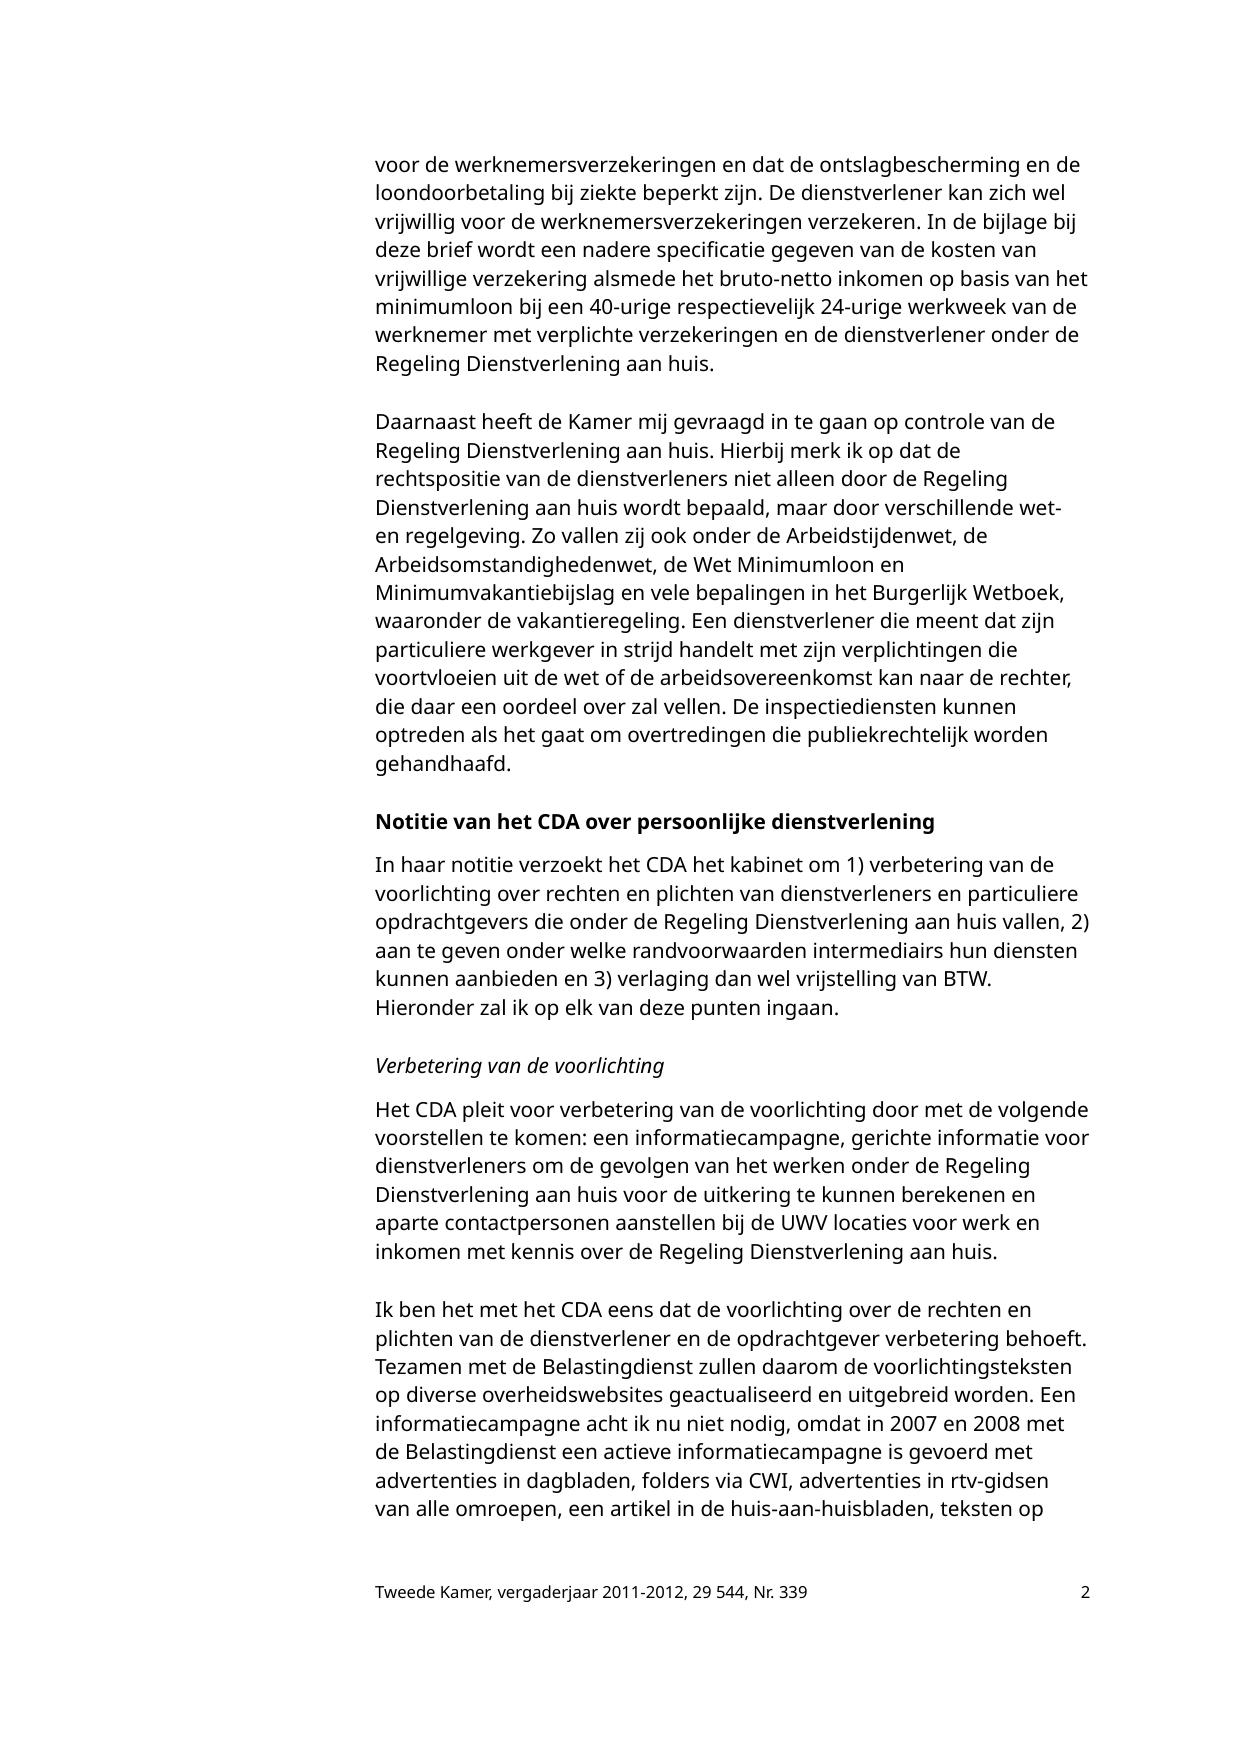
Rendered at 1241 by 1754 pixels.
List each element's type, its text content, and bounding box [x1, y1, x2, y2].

text Notitie van het CDA over persoonlijke dienstverlening [375, 807, 1090, 836]
text In haar notitie verzoekt het CDA het kabinet om 1) verbetering van de voorlichting over rechten en plichten van dienstverleners en particuliere opdrachtgevers die onder de Regeling Dienstverlening aan huis vallen, 2) aan te geven onder welke randvoorwaarden intermediairs hun diensten kunnen aanbieden en 3) verlaging dan wel vrijstelling van BTW. Hieronder zal ik op elk van deze punten ingaan. [375, 851, 1090, 1021]
text voor de werknemersverzekeringen en dat de ontslagbescherming en de loondoorbetaling bij ziekte beperkt zijn. De dienstverlener kan zich wel vrijwillig voor de werknemersverzekeringen verzekeren. In de bijlage bij deze brief wordt een nadere specificatie gegeven van de kosten van vrijwillige verzekering alsmede het bruto-netto inkomen op basis van het minimumloon bij een 40-urige respectievelijk 24-urige werkweek van de werknemer met verplichte verzekeringen en de dienstverlener onder de Regeling Dienstverlening aan huis. [375, 150, 1090, 377]
text Het CDA pleit voor verbetering van de voorlichting door met de volgende voorstellen te komen: een informatiecampagne, gerichte informatie voor dienstverleners om de gevolgen van het werken onder de Regeling Dienstverlening aan huis voor de uitkering te kunnen berekenen en aparte contactpersonen aanstellen bij de UWV locaties voor werk en inkomen met kennis over de Regeling Dienstverlening aan huis. [375, 1095, 1090, 1265]
text Ik ben het met het CDA eens dat de voorlichting over de rechten en plichten van de dienstverlener en de opdrachtgever verbetering behoeft. Tezamen met de Belastingdienst zullen daarom de voorlichtingsteksten op diverse overheidswebsites geactualiseerd en uitgebreid worden. Een informatiecampagne acht ik nu niet nodig, omdat in 2007 en 2008 met de Belastingdienst een actieve informatiecampagne is gevoerd met advertenties in dagbladen, folders via CWI, advertenties in rtv-gidsen van alle omroepen, een artikel in de huis-aan-huisbladen, teksten op [375, 1295, 1090, 1523]
text Daarnaast heeft de Kamer mij gevraagd in te gaan op controle van de Regeling Dienstverlening aan huis. Hierbij merk ik op dat de rechtspositie van de dienstverleners niet alleen door de Regeling Dienstverlening aan huis wordt bepaald, maar door verschillende wet- en regelgeving. Zo vallen zij ook onder de Arbeidstijdenwet, de Arbeidsomstandighedenwet, de Wet Minimumloon en Minimumvakantiebijslag en vele bepalingen in het Burgerlijk Wetboek, waaronder de vakantieregeling. Een dienstverlener die meent dat zijn particuliere werkgever in strijd handelt met zijn verplichtingen die voortvloeien uit de wet of de arbeidsovereenkomst kan naar de rechter, die daar een oordeel over zal vellen. De inspectiediensten kunnen optreden als het gaat om overtredingen die publiekrechtelijk worden gehandhaafd. [375, 407, 1090, 777]
text Verbetering van de voorlichting [375, 1051, 1090, 1080]
